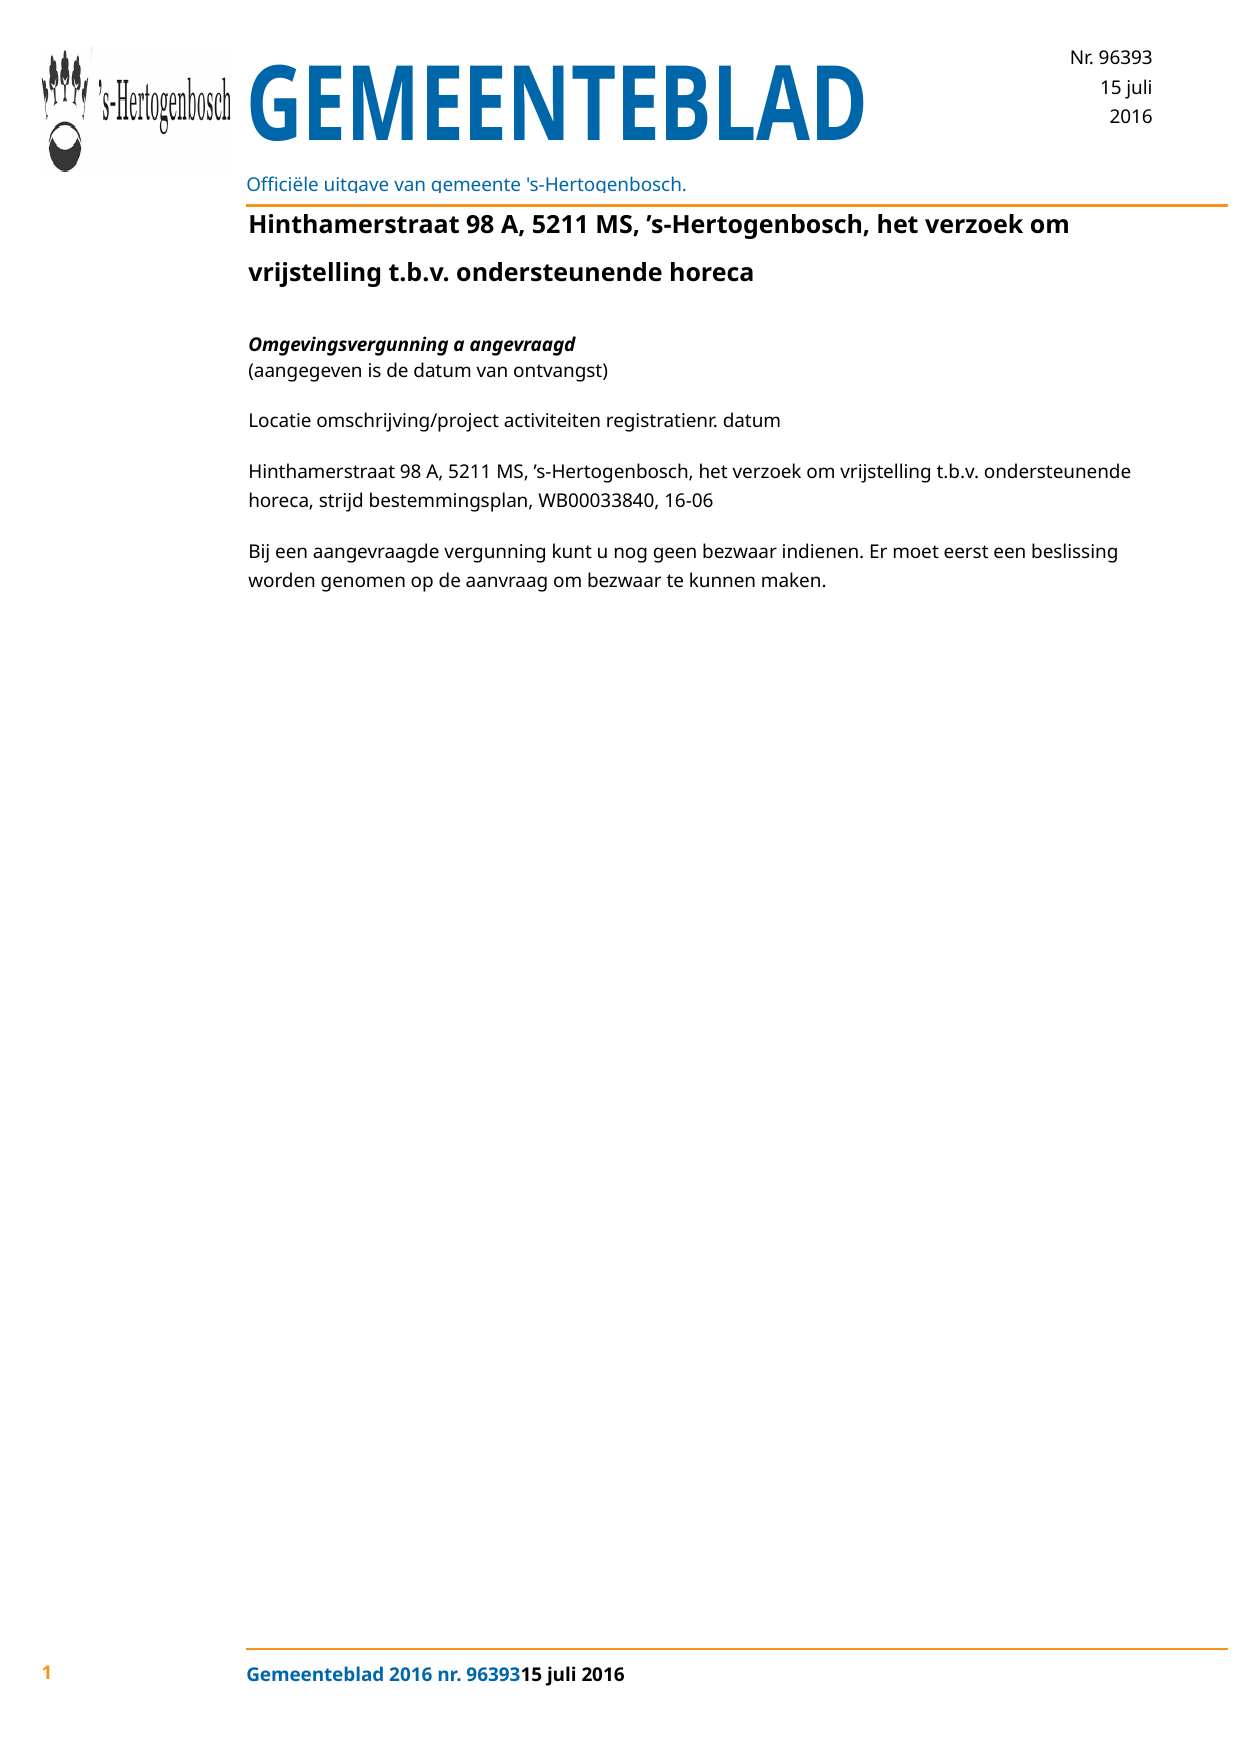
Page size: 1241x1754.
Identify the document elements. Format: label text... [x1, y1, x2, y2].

text Hinthamerstraat 98 A, 5211 MS, ’s-Hertogenbosch, het verzoek om vrijstelling t.b.v. ondersteunende horeca [248, 207, 1152, 288]
text Bij een aangevraagde vergunning kunt u nog geen bezwaar indienen. Er moet eerst een beslissing worden genomen op de aanvraag om bezwaar te kunnen maken. [248, 538, 1152, 593]
text Omgevingsvergunning a angevraagd [248, 331, 1152, 357]
text (aangegeven is de datum van ontvangst) [248, 357, 1152, 383]
text Hinthamerstraat 98 A, 5211 MS, ’s-Hertogenbosch, het verzoek om vrijstelling t.b.v. ondersteunende horeca, strijd bestemmingsplan, WB00033840, 16-06 [248, 458, 1152, 513]
text Locatie omschrijving/project activiteiten registratienr. datum [248, 408, 1152, 433]
picture [41, 47, 231, 172]
